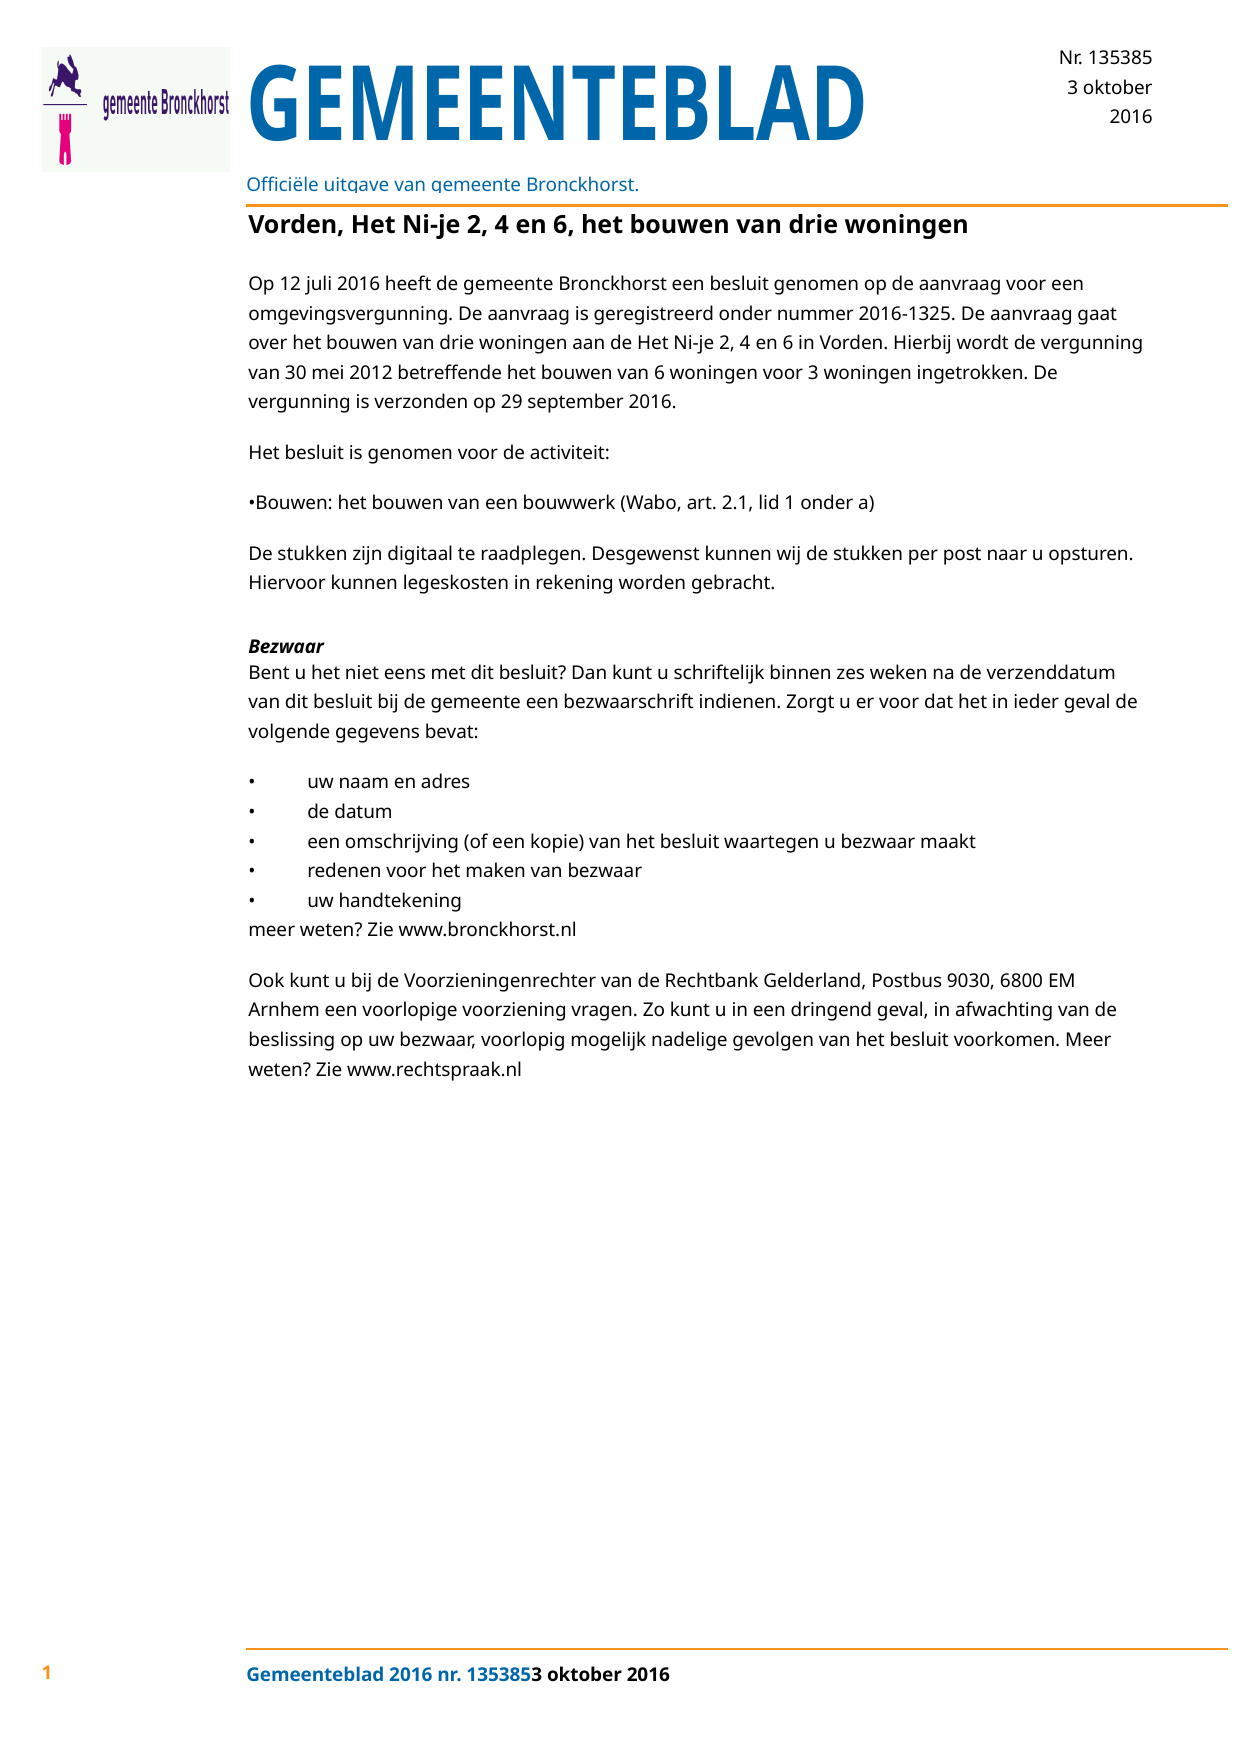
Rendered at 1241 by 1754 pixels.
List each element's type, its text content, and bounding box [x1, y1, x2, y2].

list de datum [248, 798, 1152, 824]
list redenen voor het maken van bezwaar [248, 857, 1152, 883]
text Het besluit is genomen voor de activiteit: [248, 439, 1152, 465]
text Vorden, Het Ni-je 2, 4 en 6, het bouwen van drie woningen [248, 207, 1152, 241]
list uw handtekening [248, 887, 1152, 913]
text De stukken zijn digitaal te raadplegen. Desgewenst kunnen wij de stukken per post naar u opsturen. Hiervoor kunnen legeskosten in rekening worden gebracht. [248, 540, 1152, 595]
text •Bouwen: het bouwen van een bouwwerk (Wabo, art. 2.1, lid 1 onder a) [248, 489, 1152, 515]
list een omschrijving (of een kopie) van het besluit waartegen u bezwaar maakt [248, 828, 1152, 854]
text Bezwaar [248, 633, 1152, 659]
text Op 12 juli 2016 heeft de gemeente Bronckhorst een besluit genomen op de aanvraag voor een omgevingsvergunning. De aanvraag is geregistreerd onder nummer 2016-1325. De aanvraag gaat over het bouwen van drie woningen aan de Het Ni-je 2, 4 en 6 in Vorden. Hierbij wordt de vergunning van 30 mei 2012 betreffende het bouwen van 6 woningen voor 3 woningen ingetrokken. De vergunning is verzonden op 29 september 2016. [248, 270, 1152, 414]
picture [41, 47, 231, 172]
text Ook kunt u bij de Voorzieningenrechter van de Rechtbank Gelderland, Postbus 9030, 6800 EM Arnhem een voorlopige voorziening vragen. Zo kunt u in een dringend geval, in afwachting van de beslissing op uw bezwaar, voorlopig mogelijk nadelige gevolgen van het besluit voorkomen. Meer weten? Zie www.rechtspraak.nl [248, 967, 1152, 1082]
text Bent u het niet eens met dit besluit? Dan kunt u schriftelijk binnen zes weken na de verzenddatum van dit besluit bij de gemeente een bezwaarschrift indienen. Zorgt u er voor dat het in ieder geval de volgende gegevens bevat: [248, 659, 1152, 744]
text meer weten? Zie www.bronckhorst.nl [248, 917, 1152, 942]
list uw naam en adres [248, 769, 1152, 794]
